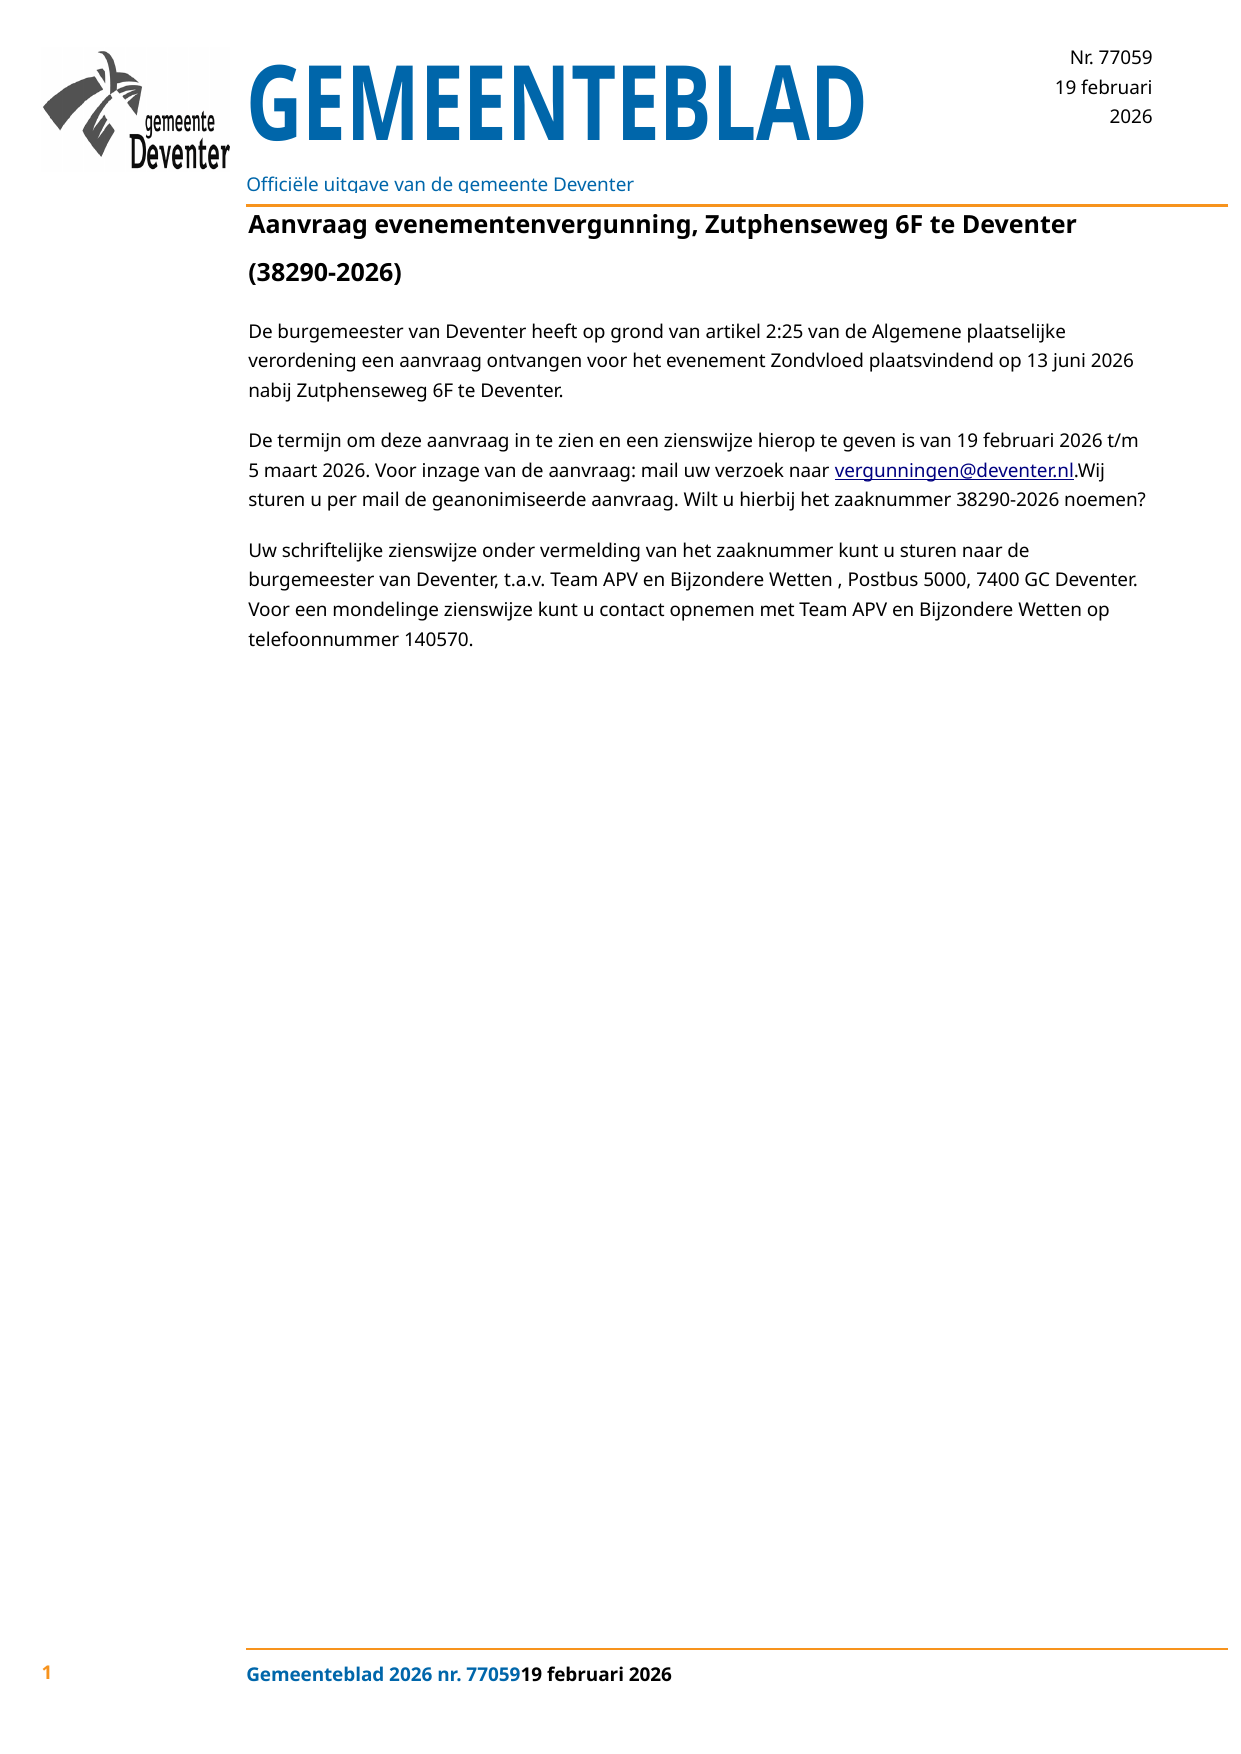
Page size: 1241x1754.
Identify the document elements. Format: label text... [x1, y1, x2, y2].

text Uw schriftelijke zienswijze onder vermelding van het zaaknummer kunt u sturen naar de burgemeester van Deventer, t.a.v. Team APV en Bijzondere Wetten , Postbus 5000, 7400 GC Deventer. Voor een mondelinge zienswijze kunt u contact opnemen met Team APV en Bijzondere Wetten op telefoonnummer 140570. [248, 537, 1152, 652]
text De burgemeester van Deventer heeft op grond van artikel 2:25 van de Algemene plaatselijke verordening een aanvraag ontvangen voor het evenement Zondvloed plaatsvindend op 13 juni 2026 nabij Zutphenseweg 6F te Deventer. [248, 318, 1152, 403]
text Aanvraag evenementenvergunning, Zutphenseweg 6F te Deventer (38290-2026) [248, 207, 1152, 288]
text De termijn om deze aanvraag in te zien en een zienswijze hierop te geven is van 19 februari 2026 t/m 5 maart 2026. Voor inzage van de aanvraag: mail uw verzoek naar vergunningen@deventer.nl.Wij sturen u per mail de geanonimiseerde aanvraag. Wilt u hierbij het zaaknummer 38290-2026 noemen? [248, 427, 1152, 512]
picture [41, 47, 231, 172]
